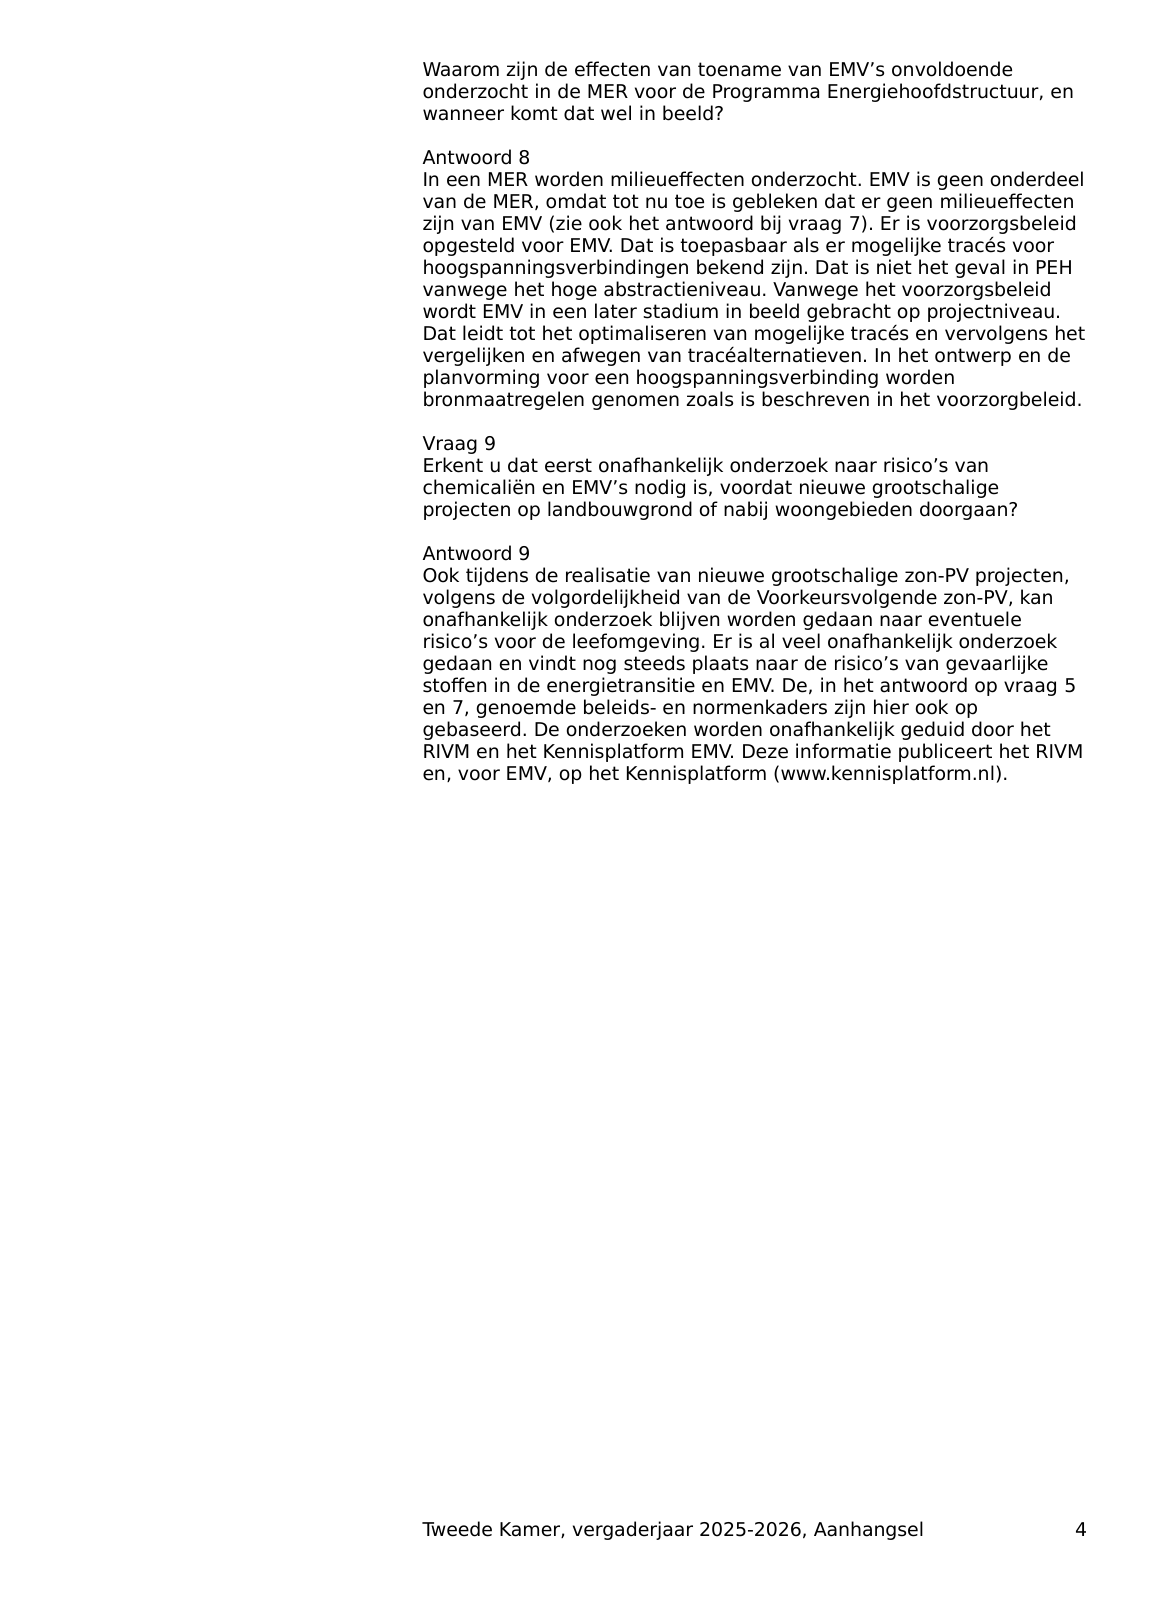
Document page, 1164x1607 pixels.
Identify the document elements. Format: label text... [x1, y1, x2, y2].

text Antwoord 9 [422, 543, 1087, 565]
text Erkent u dat eerst onafhankelijk onderzoek naar risico’s van chemicaliën en EMV’s nodig is, voordat nieuwe grootschalige projecten op landbouwgrond of nabij woongebieden doorgaan? [422, 455, 1087, 521]
text Ook tijdens de realisatie van nieuwe grootschalige zon-PV projecten, volgens de volgordelijkheid van de Voorkeursvolgende zon-PV, kan onafhankelijk onderzoek blijven worden gedaan naar eventuele risico’s voor de leefomgeving. Er is al veel onafhankelijk onderzoek gedaan en vindt nog steeds plaats naar de risico’s van gevaarlijke stoffen in de energietransitie en EMV. De, in het antwoord op vraag 5 en 7, genoemde beleids- en normenkaders zijn hier ook op gebaseerd. De onderzoeken worden onafhankelijk geduid door het RIVM en het Kennisplatform EMV. Deze informatie publiceert het RIVM en, voor EMV, op het Kennisplatform (www.kennisplatform.nl). [422, 565, 1087, 785]
text In een MER worden milieueffecten onderzocht. EMV is geen onderdeel van de MER, omdat tot nu toe is gebleken dat er geen milieueffecten zijn van EMV (zie ook het antwoord bij vraag 7). Er is voorzorgsbeleid opgesteld voor EMV. Dat is toepasbaar als er mogelijke tracés voor hoogspanningsverbindingen bekend zijn. Dat is niet het geval in PEH vanwege het hoge abstractieniveau. Vanwege het voorzorgsbeleid wordt EMV in een later stadium in beeld gebracht op projectniveau. Dat leidt tot het optimaliseren van mogelijke tracés en vervolgens het vergelijken en afwegen van tracéalternatieven. In het ontwerp en de planvorming voor een hoogspanningsverbinding worden bronmaatregelen genomen zoals is beschreven in het voorzorgbeleid. [422, 169, 1087, 411]
text Vraag 9 [422, 433, 1087, 455]
text Waarom zijn de effecten van toename van EMV’s onvoldoende onderzocht in de MER voor de Programma Energiehoofdstructuur, en wanneer komt dat wel in beeld? [422, 59, 1087, 125]
text Antwoord 8 [422, 147, 1087, 169]
